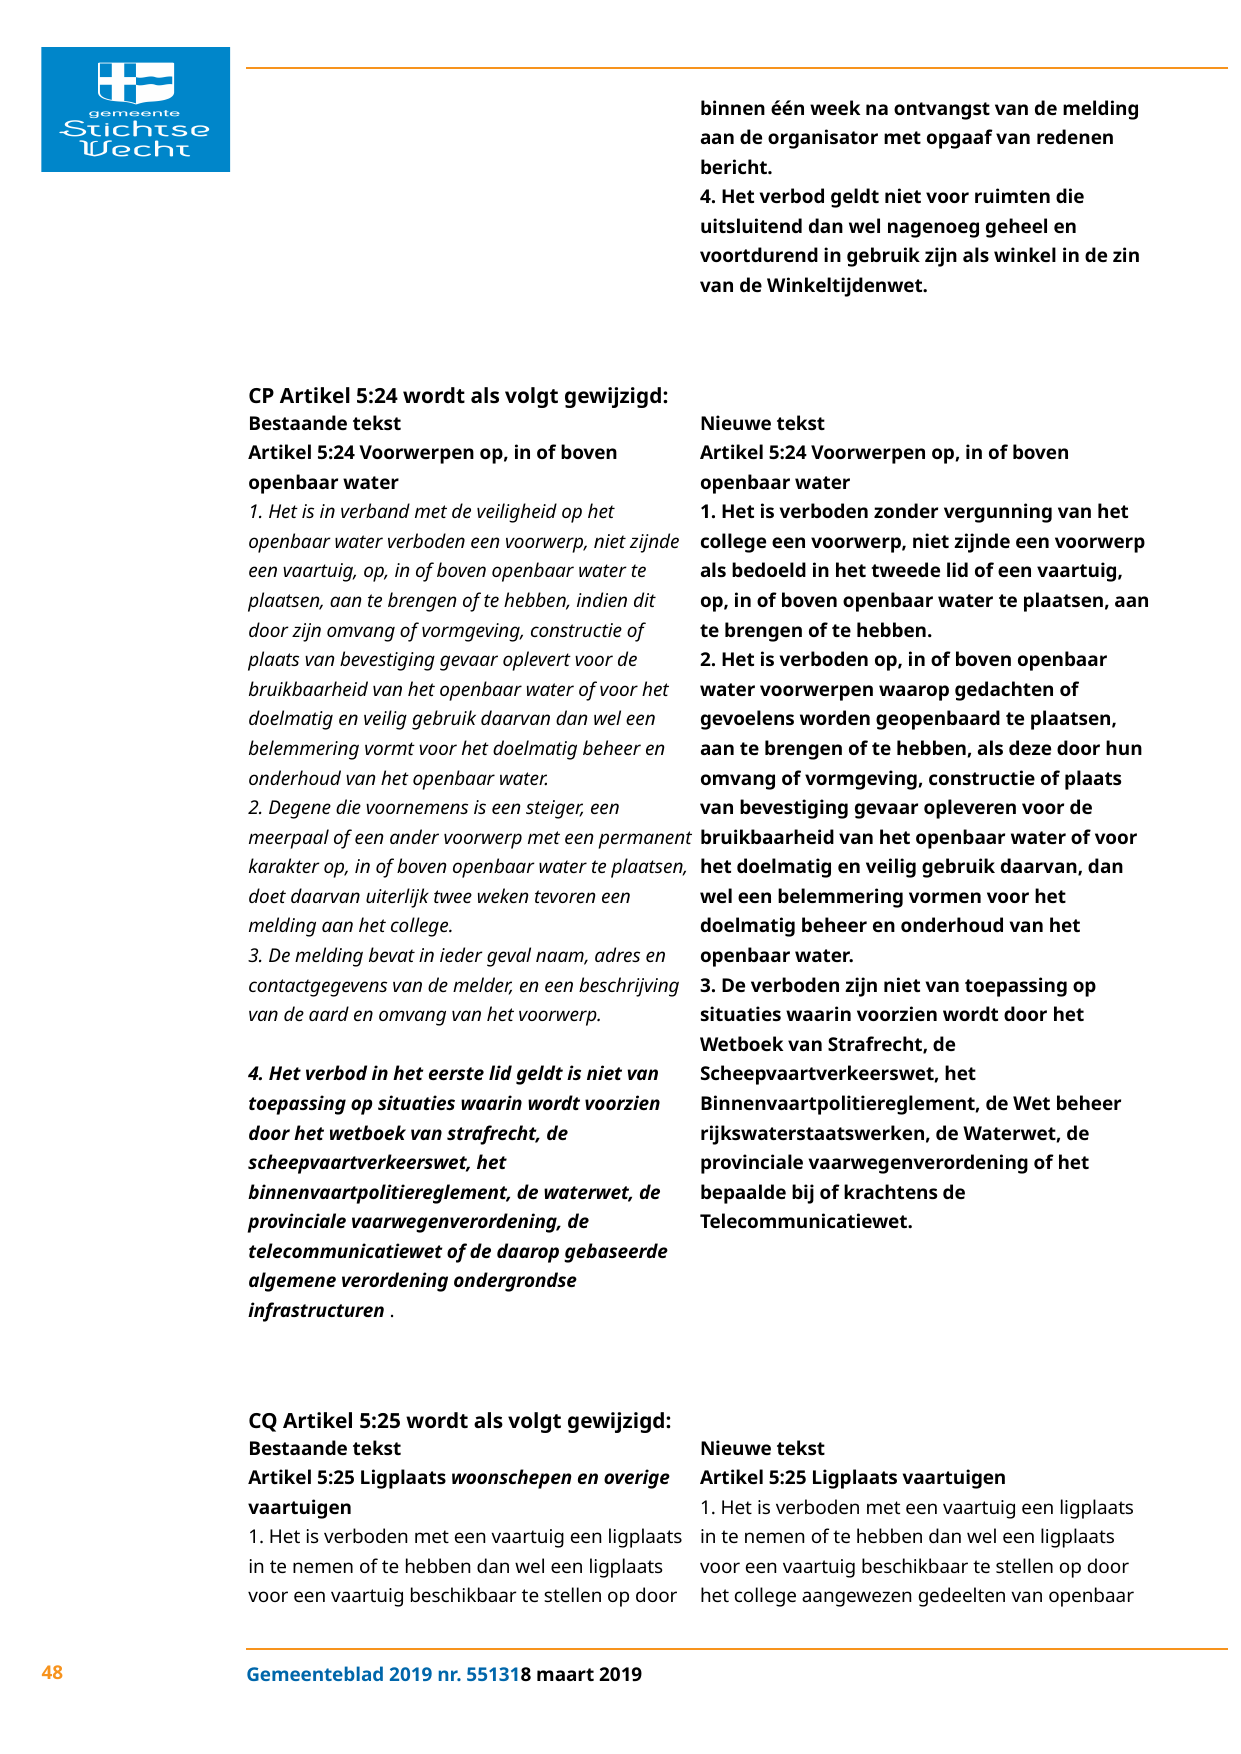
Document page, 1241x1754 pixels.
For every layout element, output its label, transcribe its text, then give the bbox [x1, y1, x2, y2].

table_header Nieuwe tekst Artikel 5:25 Ligplaats vaartuigen 1. Het is verboden met een vaartuig een ligplaats in te nemen of te hebben dan wel een ligplaats voor een vaartuig beschikbaar te stellen op door het college aangewezen gedeelten van openbaar [700, 1435, 1152, 1608]
table_header [248, 95, 700, 328]
picture [99, 63, 135, 101]
text CP Artikel 5:24 wordt als volgt gewijzigd: [248, 381, 1152, 410]
table_header Bestaande tekst Artikel 5:24 Voorwerpen op, in of boven openbaar water 1. Het is in verband met de veiligheid op het openbaar water verboden een voorwerp, niet zijnde een vaartuig, op, in of boven openbaar water te plaatsen, aan te brengen of te hebben, indien dit door zijn omvang of vormgeving, constructie of plaats van bevestiging gevaar oplevert voor de bruikbaarheid van het openbaar water of voor het doelmatig en veilig gebruik daarvan dan wel een belemmering vormt voor het doelmatig beheer en onderhoud van het openbaar water. 2. Degene die voornemens is een steiger, een meerpaal of een ander voorwerp met een permanent karakter op, in of boven openbaar water te plaatsen, doet daarvan uiterlijk twee weken tevoren een melding aan het college. 3. De melding bevat in ieder geval naam, adres en contactgegevens van de melder, en een beschrijving van de aard en omvang van het voorwerp. 4. Het verbod in het eerste lid geldt is niet van toepassing op situaties waarin wordt voorzien door het wetboek van strafrecht, de scheepvaartverkeerswet, het binnenvaartpolitiereglement, de waterwet, de provinciale vaarwegenverordening, de telecommunicatiewet of de daarop gebaseerde algemene verordening ondergrondse infrastructuren . [248, 410, 700, 1353]
table_header binnen één week na ontvangst van de melding aan de organisator met opgaaf van redenen bericht. 4. Het verbod geldt niet voor ruimten die uitsluitend dan wel nagenoeg geheel en voortdurend in gebruik zijn als winkel in de zin van de Winkeltijdenwet. [700, 95, 1152, 328]
text CQ Artikel 5:25 wordt als volgt gewijzigd: [248, 1406, 1152, 1435]
table_header Nieuwe tekst Artikel 5:24 Voorwerpen op, in of boven openbaar water 1. Het is verboden zonder vergunning van het college een voorwerp, niet zijnde een voorwerp als bedoeld in het tweede lid of een vaartuig, op, in of boven openbaar water te plaatsen, aan te brengen of te hebben. 2. Het is verboden op, in of boven openbaar water voorwerpen waarop gedachten of gevoelens worden geopenbaard te plaatsen, aan te brengen of te hebben, als deze door hun omvang of vormgeving, constructie of plaats van bevestiging gevaar opleveren voor de bruikbaarheid van het openbaar water of voor het doelmatig en veilig gebruik daarvan, dan wel een belemmering vormen voor het doelmatig beheer en onderhoud van het openbaar water. 3. De verboden zijn niet van toepassing op situaties waarin voorzien wordt door het Wetboek van Strafrecht, de Scheepvaartverkeerswet, het Binnenvaartpolitiereglement, de Wet beheer rijkswaterstaatswerken, de Waterwet, de provinciale vaarwegenverordening of het bepaalde bij of krachtens de Telecommunicatiewet. [700, 410, 1152, 1353]
table_header Bestaande tekst Artikel 5:25 Ligplaats woonschepen en overige vaartuigen 1. Het is verboden met een vaartuig een ligplaats in te nemen of te hebben dan wel een ligplaats voor een vaartuig beschikbaar te stellen op door [248, 1435, 700, 1608]
picture [137, 63, 174, 103]
